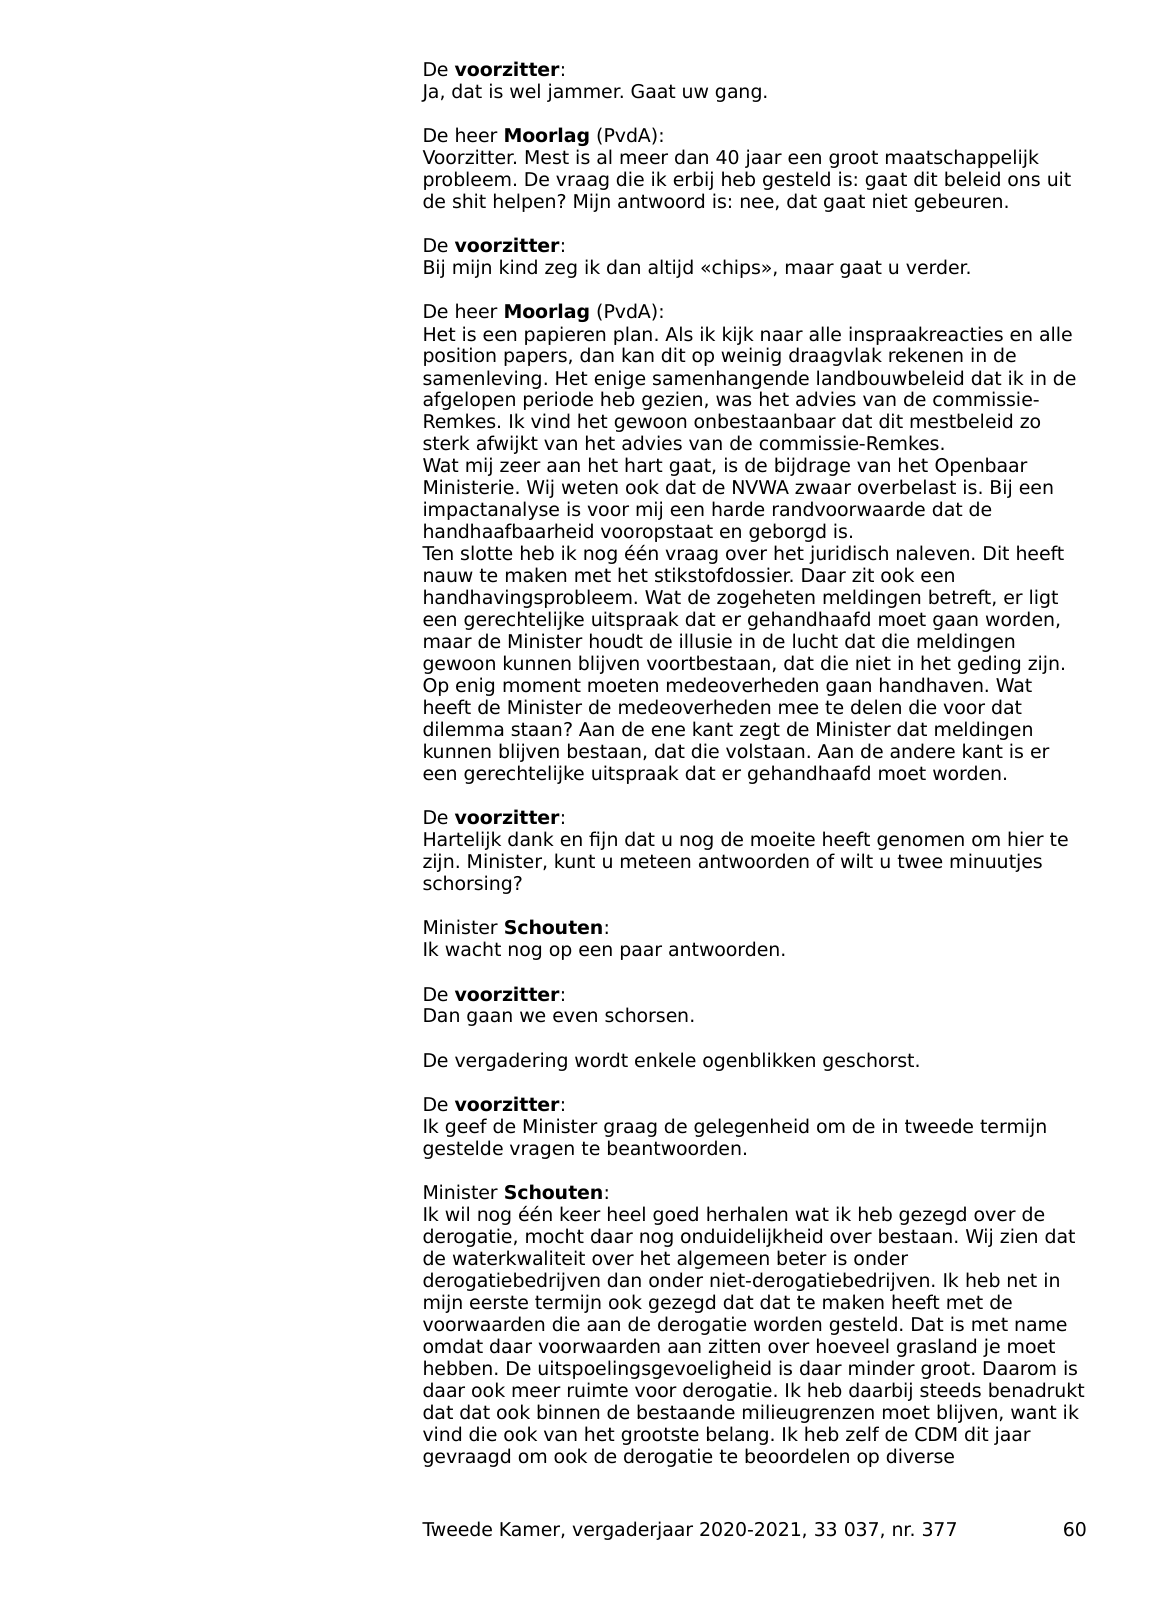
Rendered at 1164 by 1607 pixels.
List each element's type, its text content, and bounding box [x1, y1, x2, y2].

text Dan gaan we even schorsen. [422, 1005, 1087, 1027]
text De vergadering wordt enkele ogenblikken geschorst. [422, 1049, 1087, 1072]
text Hartelijk dank en fijn dat u nog de moeite heeft genomen om hier te zijn. Minister, kunt u meteen antwoorden of wilt u twee minuutjes schorsing? [422, 829, 1087, 895]
text De voorzitter: [422, 983, 1087, 1005]
text De voorzitter: [422, 1094, 1087, 1116]
text Wat mij zeer aan het hart gaat, is de bijdrage van het Openbaar Ministerie. Wij weten ook dat de NVWA zwaar overbelast is. Bij een impactanalyse is voor mij een harde randvoorwaarde dat de handhaafbaarheid vooropstaat en geborgd is. [422, 455, 1087, 543]
text De voorzitter: [422, 807, 1087, 829]
text Bij mijn kind zeg ik dan altijd «chips», maar gaat u verder. [422, 257, 1087, 279]
text De heer Moorlag (PvdA): [422, 301, 1087, 323]
text Ja, dat is wel jammer. Gaat uw gang. [422, 81, 1087, 103]
text Ik wil nog één keer heel goed herhalen wat ik heb gezegd over de derogatie, mocht daar nog onduidelijkheid over bestaan. Wij zien dat de waterkwaliteit over het algemeen beter is onder derogatiebedrijven dan onder niet-derogatiebedrijven. Ik heb net in mijn eerste termijn ook gezegd dat dat te maken heeft met de voorwaarden die aan de derogatie worden gesteld. Dat is met name omdat daar voorwaarden aan zitten over hoeveel grasland je moet hebben. De uitspoelingsgevoeligheid is daar minder groot. Daarom is daar ook meer ruimte voor derogatie. Ik heb daarbij steeds benadrukt dat dat ook binnen de bestaande milieugrenzen moet blijven, want ik vind die ook van het grootste belang. Ik heb zelf de CDM dit jaar gevraagd om ook de derogatie te beoordelen op diverse [422, 1204, 1087, 1468]
text Ten slotte heb ik nog één vraag over het juridisch naleven. Dit heeft nauw te maken met het stikstofdossier. Daar zit ook een handhavingsprobleem. Wat de zogeheten meldingen betreft, er ligt een gerechtelijke uitspraak dat er gehandhaafd moet gaan worden, maar de Minister houdt de illusie in de lucht dat die meldingen gewoon kunnen blijven voortbestaan, dat die niet in het geding zijn. Op enig moment moeten medeoverheden gaan handhaven. Wat heeft de Minister de medeoverheden mee te delen die voor dat dilemma staan? Aan de ene kant zegt de Minister dat meldingen kunnen blijven bestaan, dat die volstaan. Aan de andere kant is er een gerechtelijke uitspraak dat er gehandhaafd moet worden. [422, 543, 1087, 785]
text De voorzitter: [422, 235, 1087, 257]
text De voorzitter: [422, 59, 1087, 81]
text Ik geef de Minister graag de gelegenheid om de in tweede termijn gestelde vragen te beantwoorden. [422, 1116, 1087, 1160]
text De heer Moorlag (PvdA): [422, 125, 1087, 147]
text Minister Schouten: [422, 1182, 1087, 1204]
text Het is een papieren plan. Als ik kijk naar alle inspraakreacties en alle position papers, dan kan dit op weinig draagvlak rekenen in de samenleving. Het enige samenhangende landbouwbeleid dat ik in de afgelopen periode heb gezien, was het advies van de commissie-Remkes. Ik vind het gewoon onbestaanbaar dat dit mestbeleid zo sterk afwijkt van het advies van de commissie-Remkes. [422, 323, 1087, 455]
text Ik wacht nog op een paar antwoorden. [422, 939, 1087, 961]
text Voorzitter. Mest is al meer dan 40 jaar een groot maatschappelijk probleem. De vraag die ik erbij heb gesteld is: gaat dit beleid ons uit de shit helpen? Mijn antwoord is: nee, dat gaat niet gebeuren. [422, 147, 1087, 213]
text Minister Schouten: [422, 917, 1087, 939]
